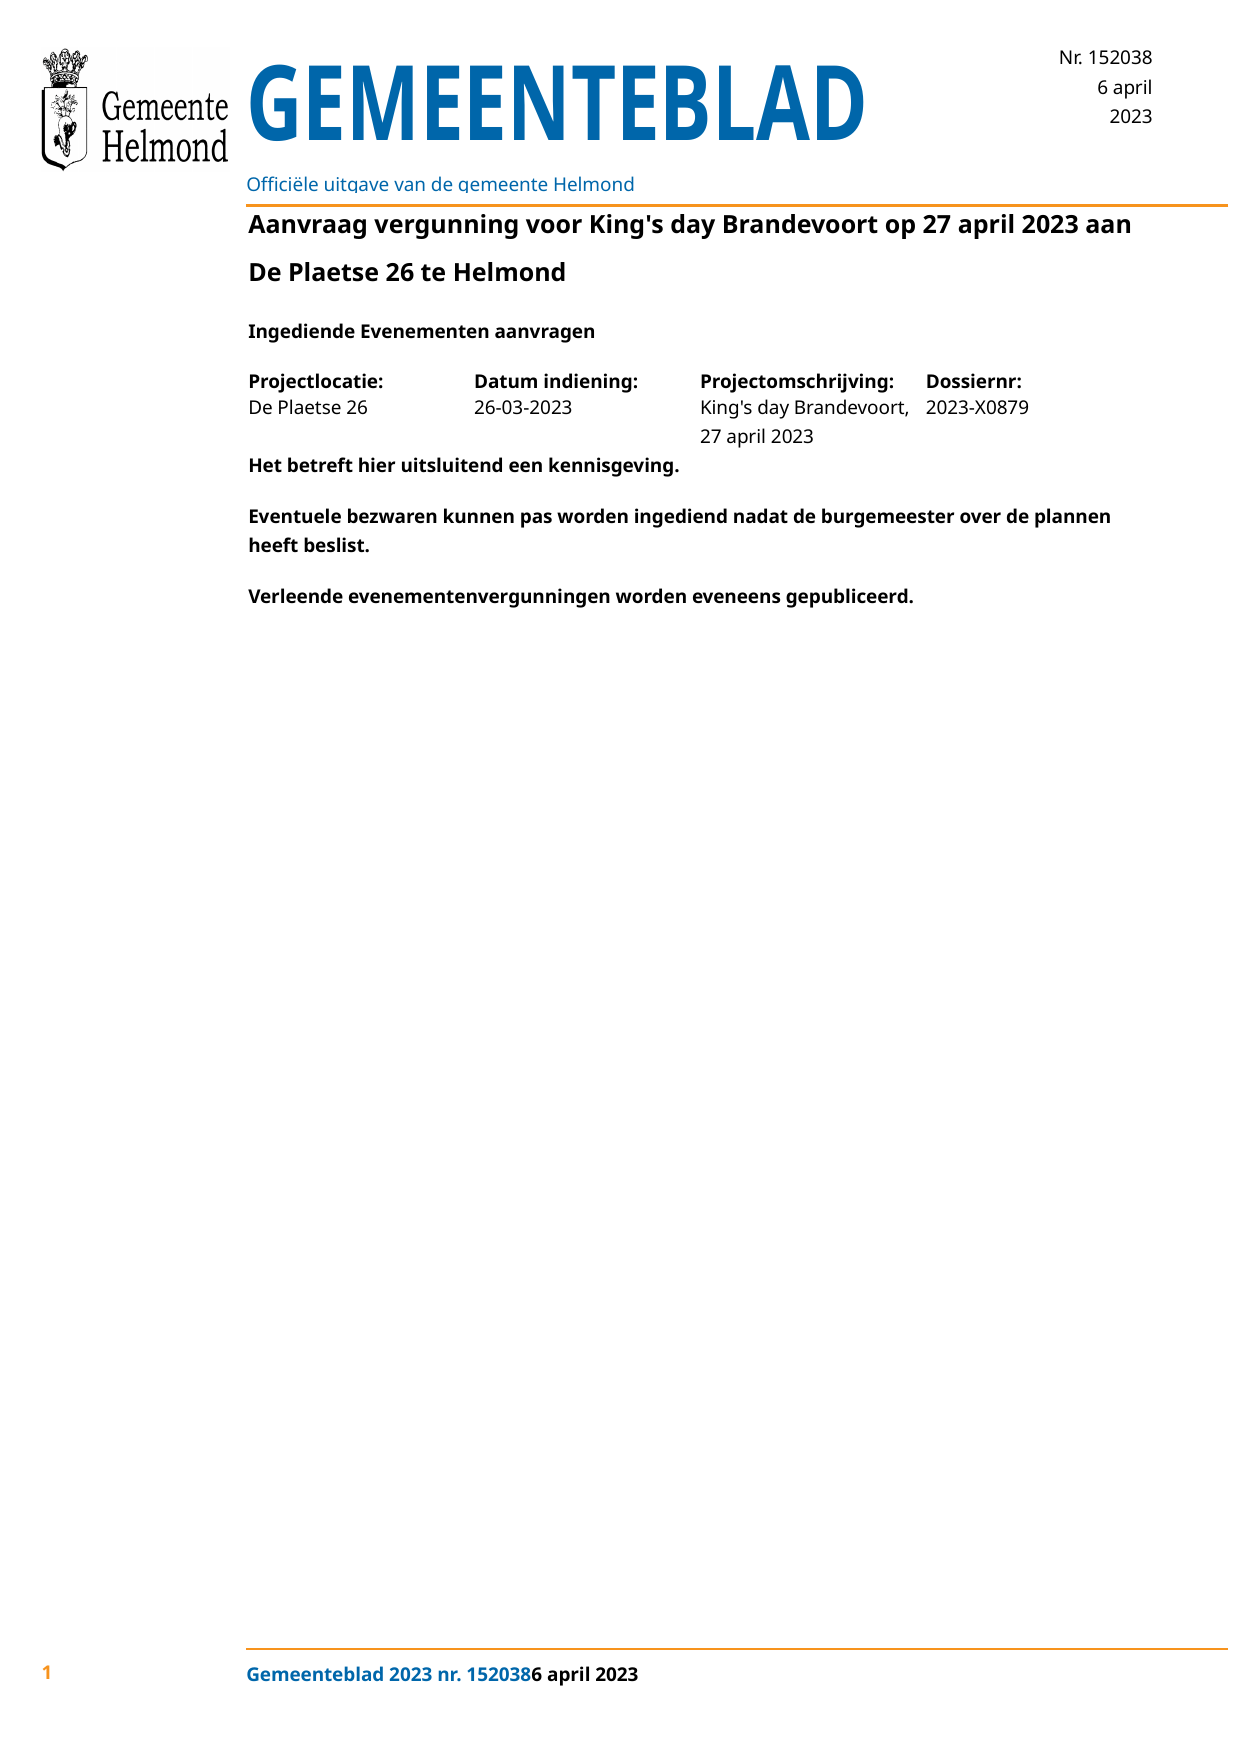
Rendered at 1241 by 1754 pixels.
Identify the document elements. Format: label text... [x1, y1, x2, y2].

table_header Projectlocatie: [248, 369, 474, 394]
table_cell De Plaetse 26 [248, 394, 474, 449]
picture [41, 47, 231, 172]
table_header Projectomschrijving: [700, 369, 926, 394]
text Aanvraag vergunning voor King's day Brandevoort op 27 april 2023 aan De Plaetse 26 te Helmond [248, 207, 1152, 288]
text Het betreft hier uitsluitend een kennisgeving. [248, 453, 1152, 478]
table_header Datum indiening: [474, 369, 700, 394]
text Ingediende Evenementen aanvragen [248, 318, 1152, 344]
table_cell King's day Brandevoort, 27 april 2023 [700, 394, 926, 449]
table_cell 2023-X0879 [926, 394, 1152, 449]
text Verleende evenementenvergunningen worden eveneens gepubliceerd. [248, 583, 1152, 609]
table_cell 26-03-2023 [474, 394, 700, 449]
text Eventuele bezwaren kunnen pas worden ingediend nadat de burgemeester over de plannen heeft beslist. [248, 503, 1152, 558]
table_header Dossiernr: [926, 369, 1152, 394]
